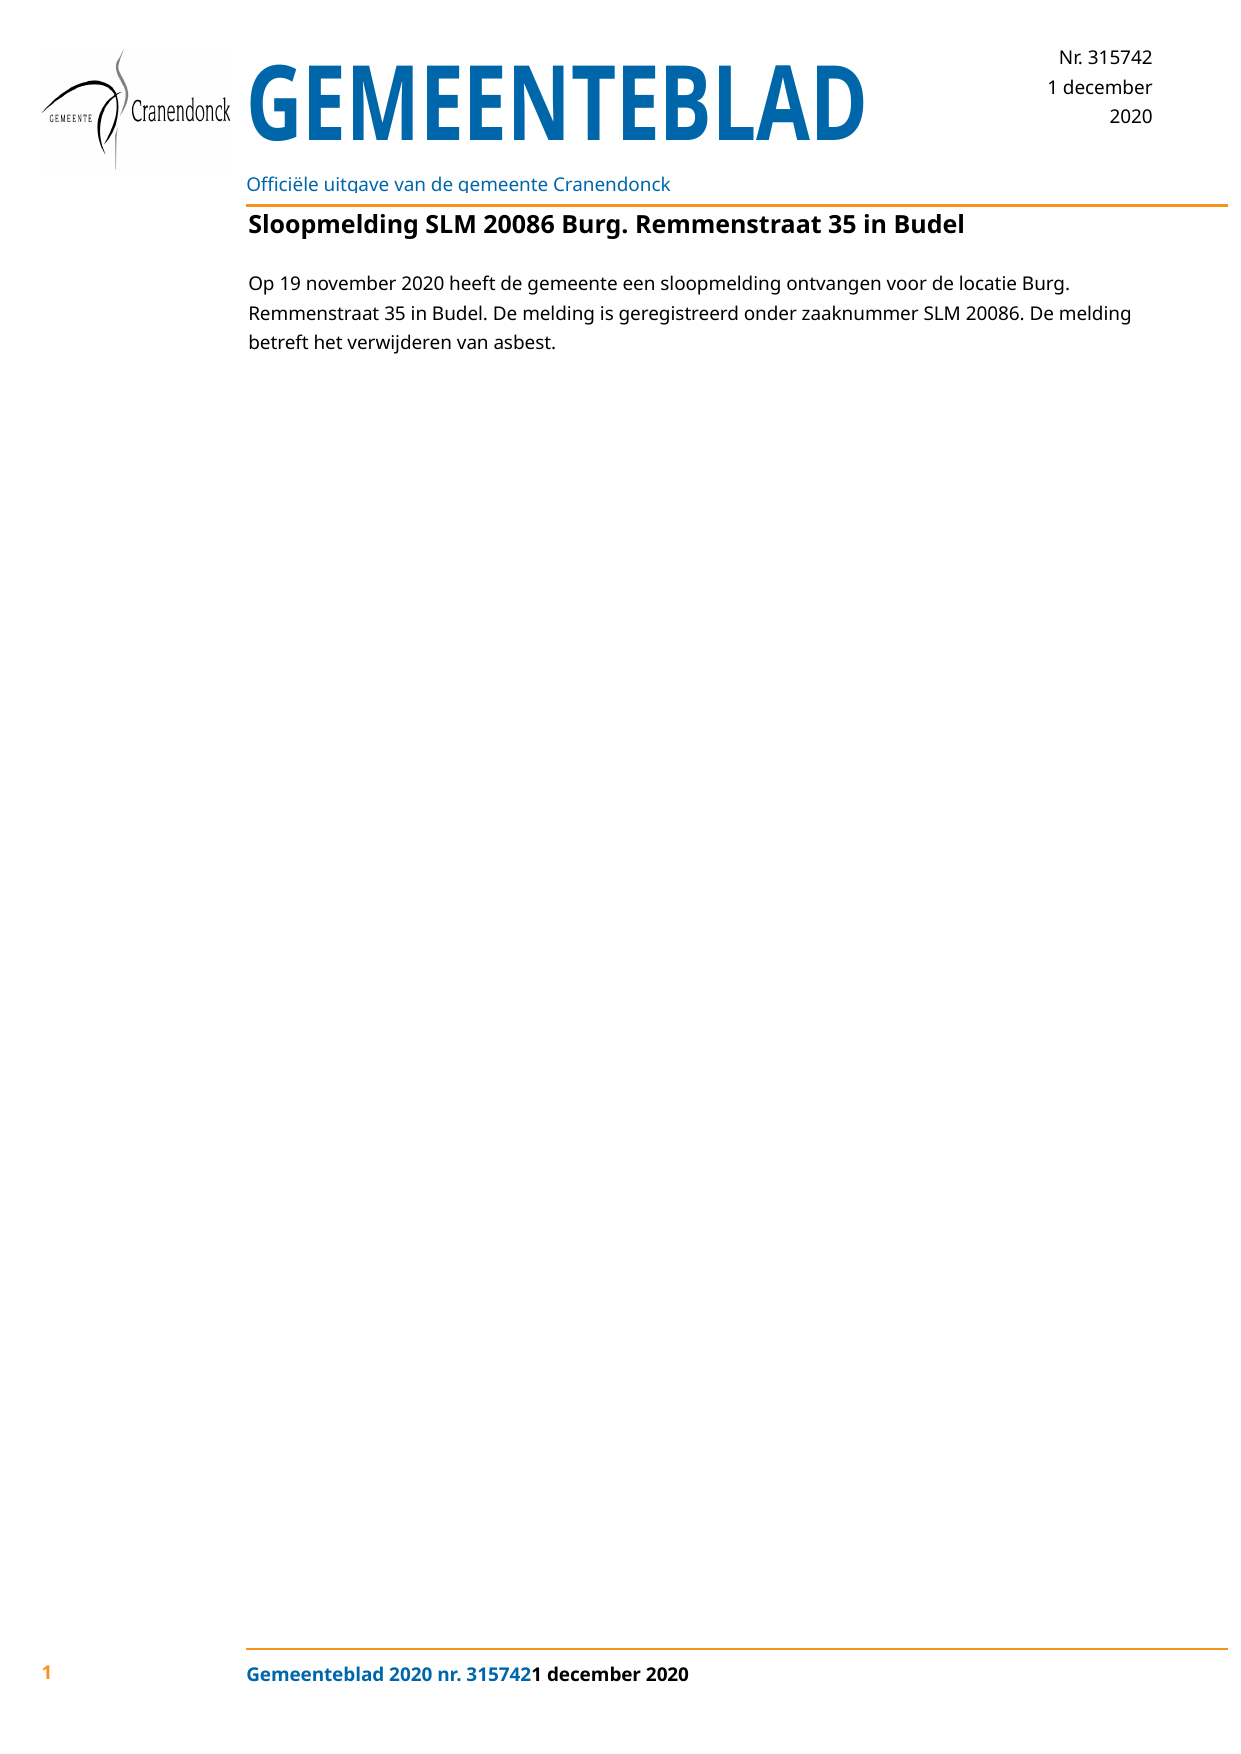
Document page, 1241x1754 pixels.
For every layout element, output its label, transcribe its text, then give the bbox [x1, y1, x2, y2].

text Sloopmelding SLM 20086 Burg. Remmenstraat 35 in Budel [248, 207, 1152, 241]
picture [41, 47, 231, 172]
text Op 19 november 2020 heeft de gemeente een sloopmelding ontvangen voor de locatie Burg. Remmenstraat 35 in Budel. De melding is geregistreerd onder zaaknummer SLM 20086. De melding betreft het verwijderen van asbest. [248, 270, 1152, 355]
